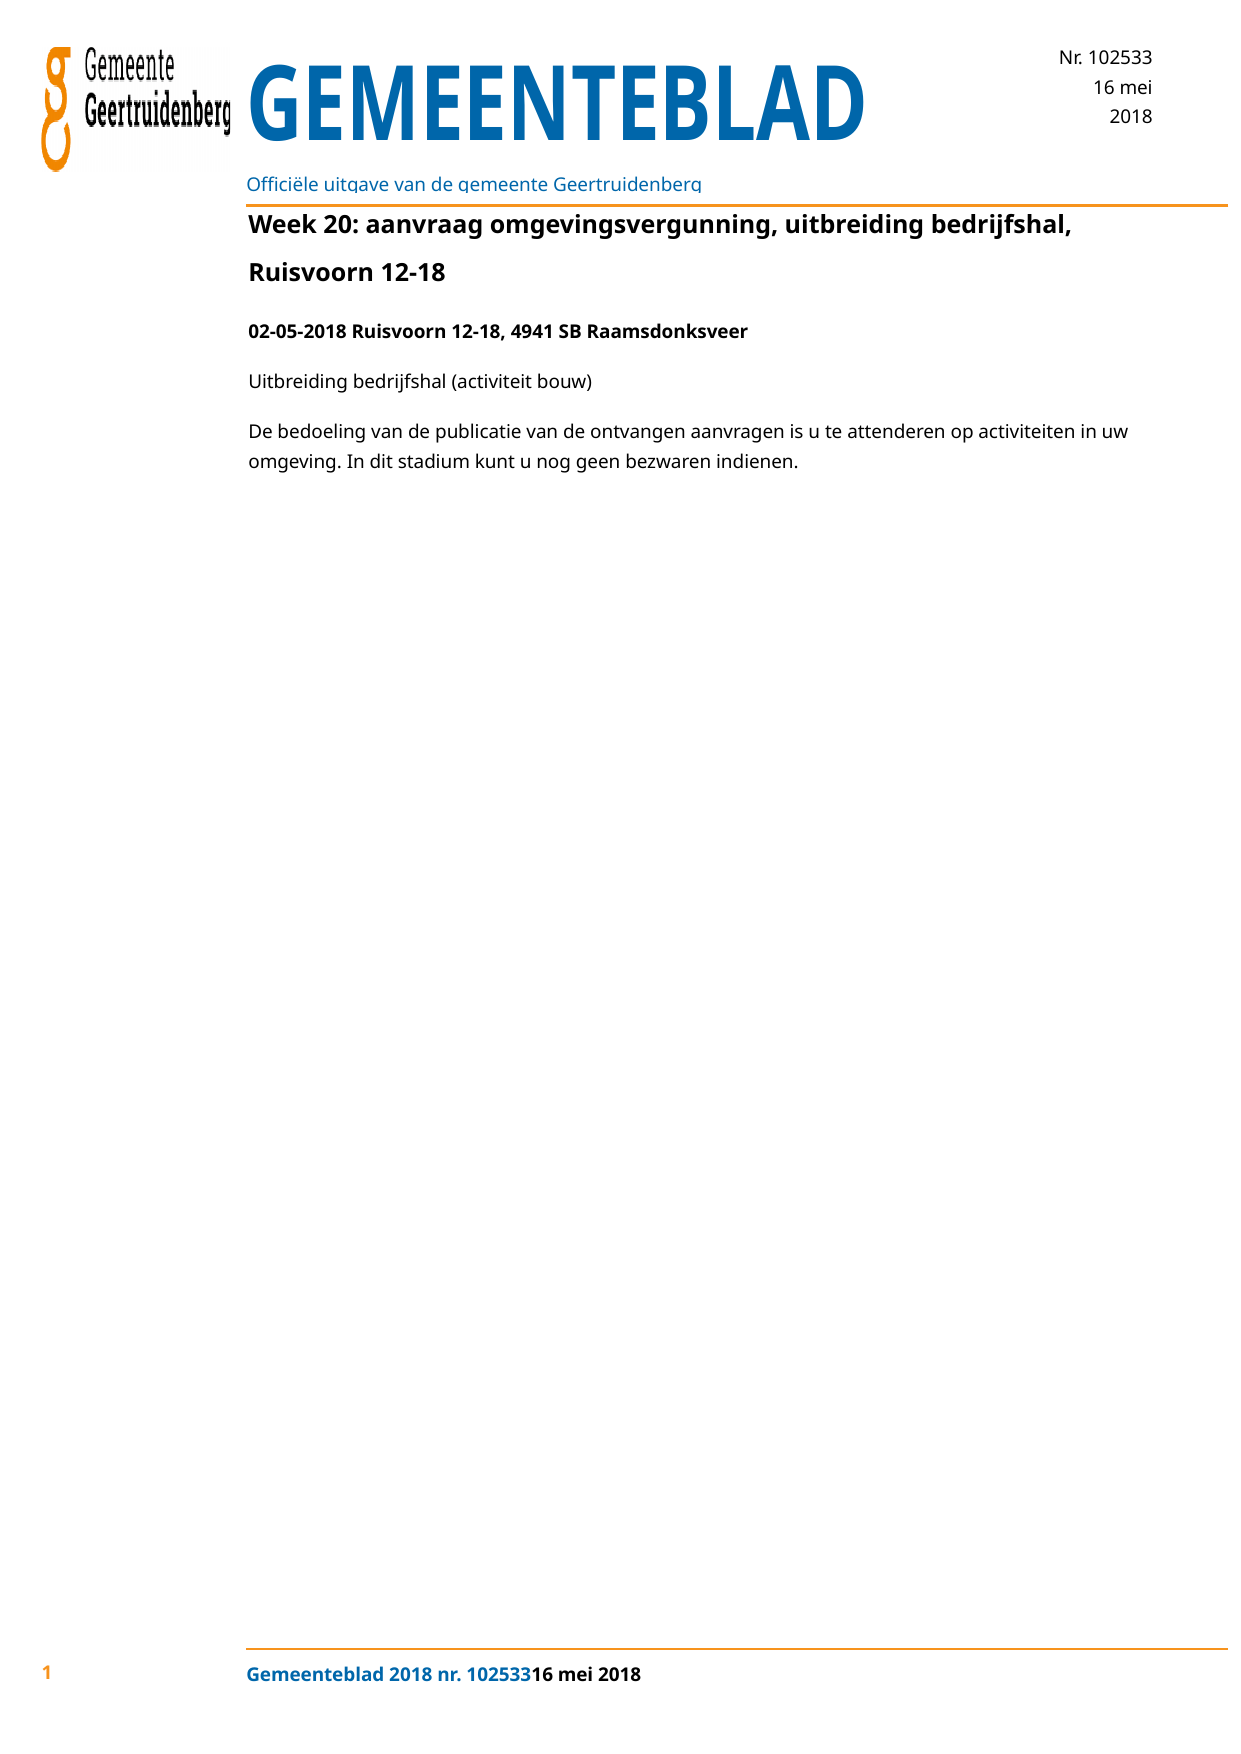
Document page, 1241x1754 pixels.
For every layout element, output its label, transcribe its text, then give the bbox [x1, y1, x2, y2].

text Uitbreiding bedrijfshal (activiteit bouw) [248, 368, 1152, 394]
picture [41, 47, 231, 172]
text De bedoeling van de publicatie van de ontvangen aanvragen is u te attenderen op activiteiten in uw omgeving. In dit stadium kunt u nog geen bezwaren indienen. [248, 419, 1152, 474]
text Week 20: aanvraag omgevingsvergunning, uitbreiding bedrijfshal, Ruisvoorn 12-18 [248, 207, 1152, 288]
text 02-05-2018 Ruisvoorn 12-18, 4941 SB Raamsdonksveer [248, 318, 1152, 344]
